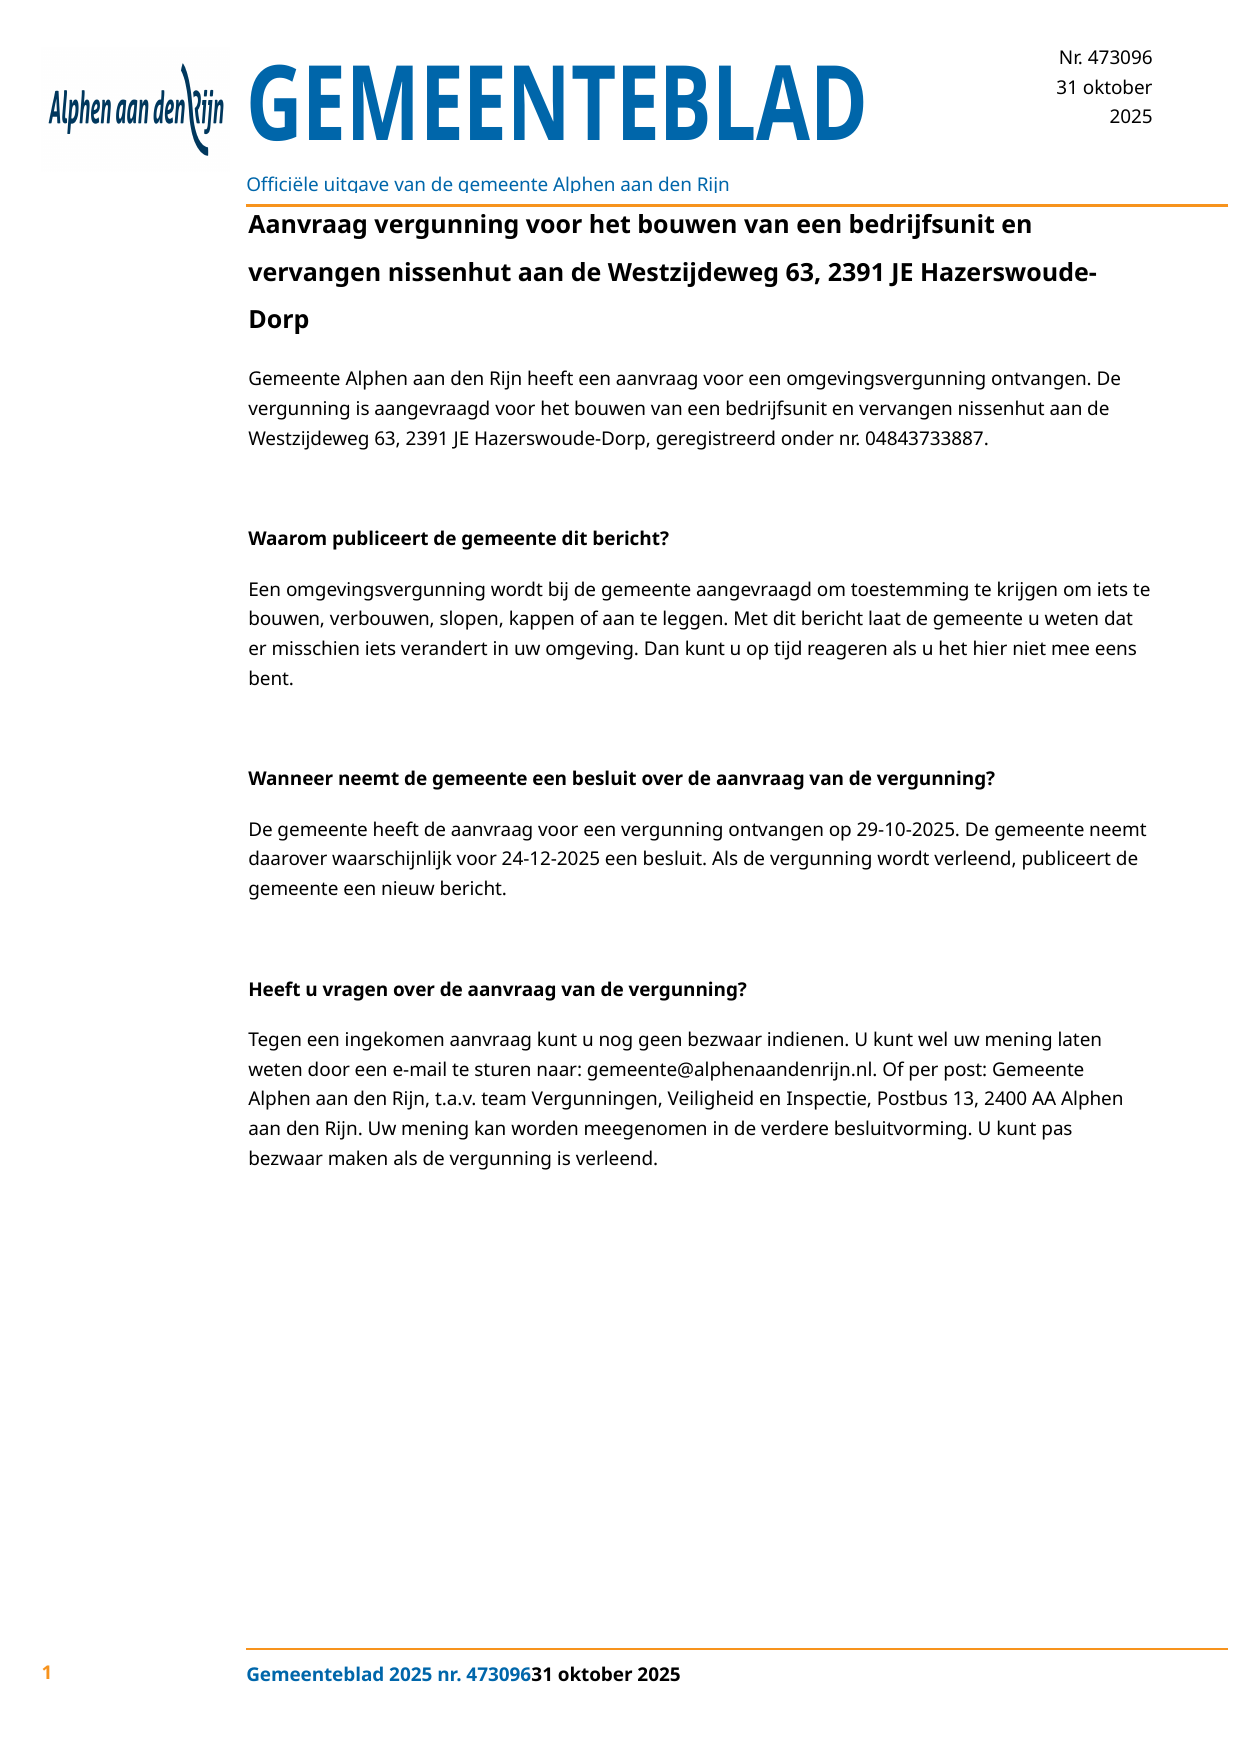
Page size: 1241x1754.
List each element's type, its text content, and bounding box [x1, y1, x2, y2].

text Heeft u vragen over de aanvraag van de vergunning? [248, 976, 1152, 1002]
text Een omgevingsvergunning wordt bij de gemeente aangevraagd om toestemming te krijgen om iets te bouwen, verbouwen, slopen, kappen of aan te leggen. Met dit bericht laat de gemeente u weten dat er misschien iets verandert in uw omgeving. Dan kunt u op tijd reageren als u het hier niet mee eens bent. [248, 576, 1152, 690]
text Gemeente Alphen aan den Rijn heeft een aanvraag voor een omgevingsvergunning ontvangen. De vergunning is aangevraagd voor het bouwen van een bedrijfsunit en vervangen nissenhut aan de Westzijdeweg 63, 2391 JE Hazerswoude-Dorp, geregistreerd onder nr. 04843733887. [248, 366, 1152, 450]
text Waarom publiceert de gemeente dit bericht? [248, 526, 1152, 551]
text Wanneer neemt de gemeente een besluit over de aanvraag van de vergunning? [248, 766, 1152, 791]
picture [41, 47, 231, 172]
text De gemeente heeft de aanvraag voor een vergunning ontvangen op 29-10-2025. De gemeente neemt daarover waarschijnlijk voor 24-12-2025 een besluit. Als de vergunning wordt verleend, publiceert de gemeente een nieuw bericht. [248, 816, 1152, 901]
text Aanvraag vergunning voor het bouwen van een bedrijfsunit en vervangen nissenhut aan de Westzijdeweg 63, 2391 JE Hazerswoude-Dorp [248, 207, 1152, 336]
text Tegen een ingekomen aanvraag kunt u nog geen bezwaar indienen. U kunt wel uw mening laten weten door een e-mail te sturen naar: gemeente@alphenaandenrijn.nl. Of per post: Gemeente Alphen aan den Rijn, t.a.v. team Vergunningen, Veiligheid en Inspectie, Postbus 13, 2400 AA Alphen aan den Rijn. Uw mening kan worden meegenomen in de verdere besluitvorming. U kunt pas bezwaar maken als de vergunning is verleend. [248, 1026, 1152, 1170]
